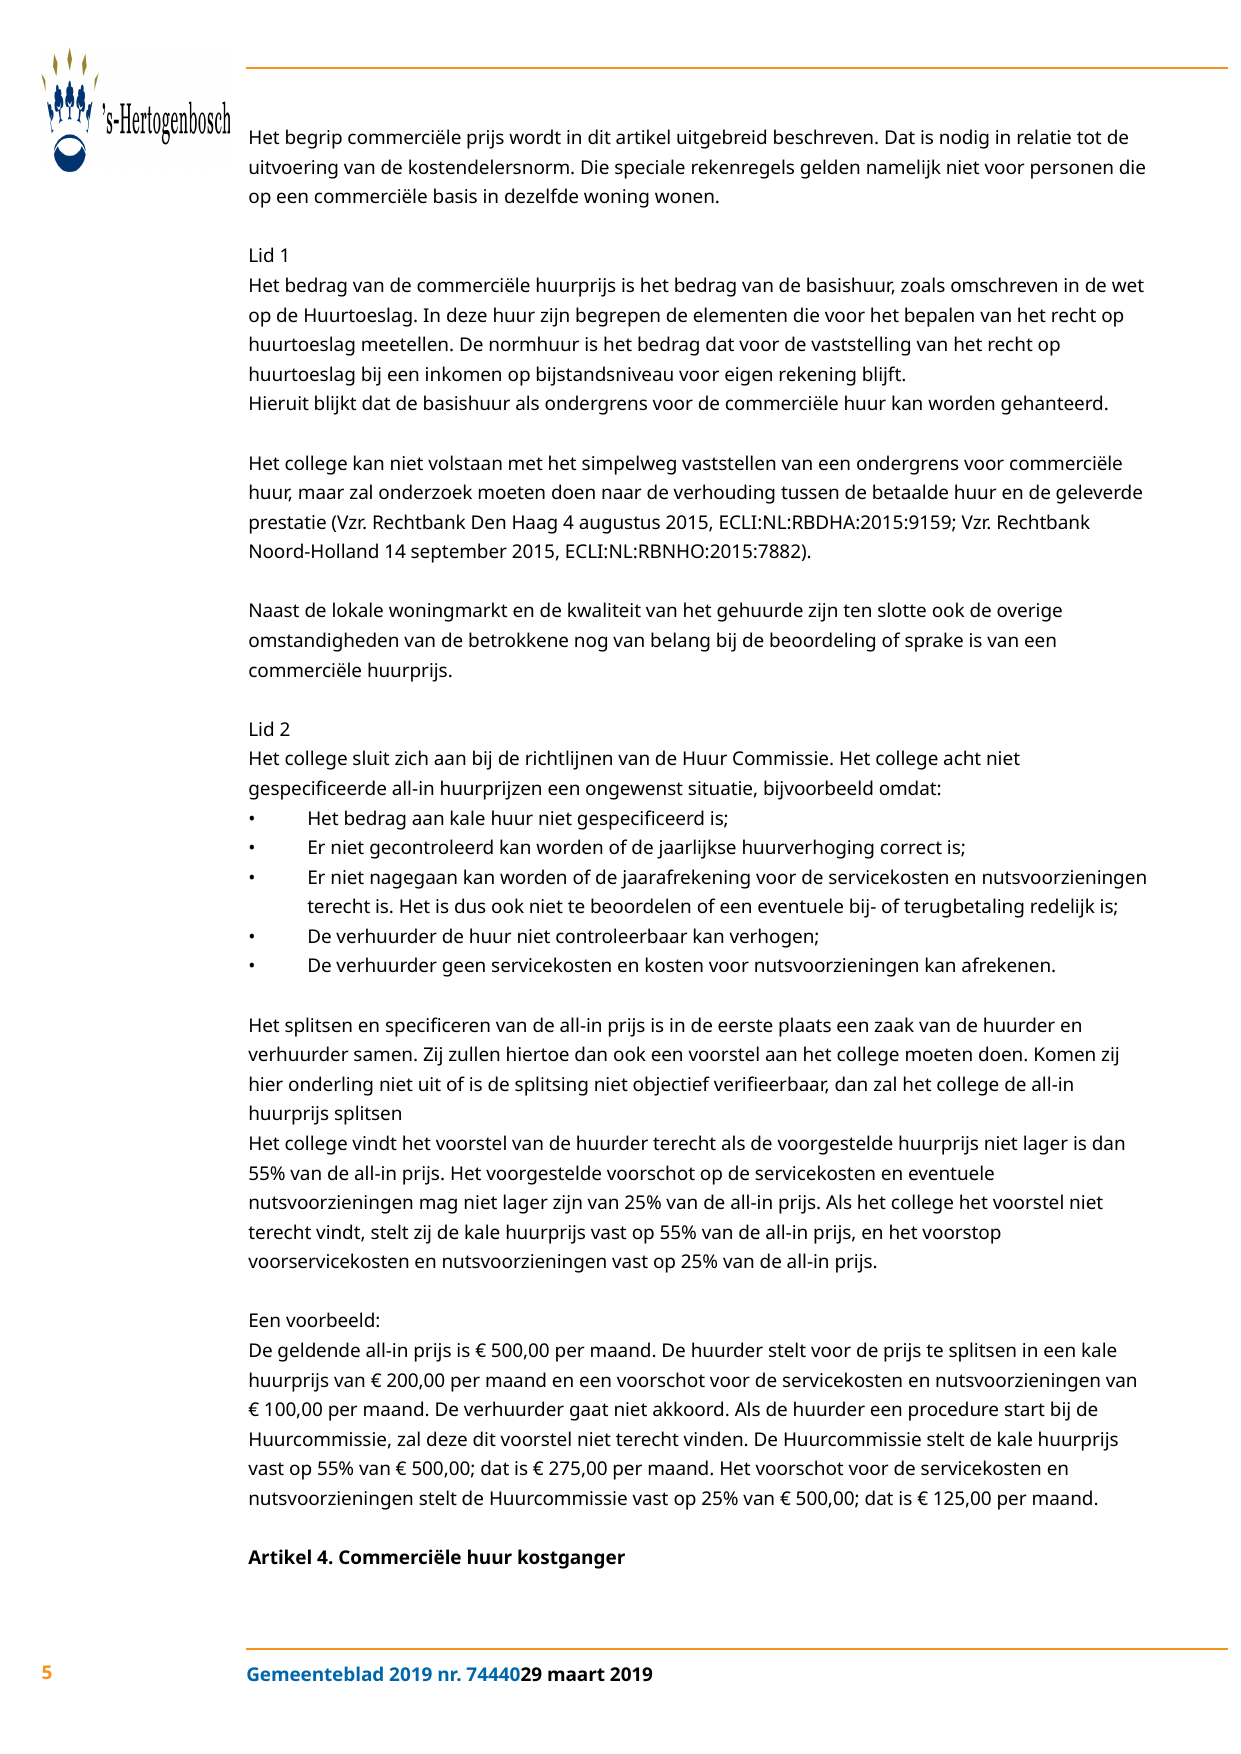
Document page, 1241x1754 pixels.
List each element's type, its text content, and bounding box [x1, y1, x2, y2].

list Het bedrag aan kale huur niet gespecificeerd is; [248, 805, 1152, 831]
text Een voorbeeld: [248, 1308, 1152, 1333]
text Hieruit blijkt dat de basishuur als ondergrens voor de commerciële huur kan worden gehanteerd. [248, 391, 1152, 416]
text Lid 1 [248, 243, 1152, 268]
picture [41, 47, 231, 172]
text Het college vindt het voorstel van de huurder terecht als de voorgestelde huurprijs niet lager is dan 55% van de all-in prijs. Het voorgestelde voorschot op de servicekosten en eventuele nutsvoorzieningen mag niet lager zijn van 25% van de all-in prijs. Als het college het voorstel niet terecht vindt, stelt zij de kale huurprijs vast op 55% van de all-in prijs, en het voorstop voorservicekosten en nutsvoorzieningen vast op 25% van de all-in prijs. [248, 1130, 1152, 1274]
text De geldende all-in prijs is € 500,00 per maand. De huurder stelt voor de prijs te splitsen in een kale huurprijs van € 200,00 per maand en een voorschot voor de servicekosten en nutsvoorzieningen van € 100,00 per maand. De verhuurder gaat niet akkoord. Als de huurder een procedure start bij de Huurcommissie, zal deze dit voorstel niet terecht vinden. De Huurcommissie stelt de kale huurprijs vast op 55% van € 500,00; dat is € 275,00 per maand. Het voorschot voor de servicekosten en nutsvoorzieningen stelt de Huurcommissie vast op 25% van € 500,00; dat is € 125,00 per maand. [248, 1337, 1152, 1511]
text Het college kan niet volstaan met het simpelweg vaststellen van een ondergrens voor commerciële huur, maar zal onderzoek moeten doen naar de verhouding tussen de betaalde huur en de geleverde prestatie (Vzr. Rechtbank Den Haag 4 augustus 2015, ECLI:NL:RBDHA:2015:9159; Vzr. Rechtbank Noord-Holland 14 september 2015, ECLI:NL:RBNHO:2015:7882). [248, 450, 1152, 564]
list Er niet nagegaan kan worden of de jaarafrekening voor de servicekosten en nutsvoorzieningen terecht is. Het is dus ook niet te beoordelen of een eventuele bij- of terugbetaling redelijk is; [248, 864, 1152, 919]
text Naast de lokale woningmarkt en de kwaliteit van het gehuurde zijn ten slotte ook de overige omstandigheden van de betrokkene nog van belang bij de beoordeling of sprake is van een commerciële huurprijs. [248, 598, 1152, 683]
list De verhuurder de huur niet controleerbaar kan verhogen; [248, 923, 1152, 949]
text Het bedrag van de commerciële huurprijs is het bedrag van de basishuur, zoals omschreven in de wet op de Huurtoeslag. In deze huur zijn begrepen de elementen die voor het bepalen van het recht op huurtoeslag meetellen. De normhuur is het bedrag dat voor de vaststelling van het recht op huurtoeslag bij een inkomen op bijstandsniveau voor eigen rekening blijft. [248, 272, 1152, 387]
list De verhuurder geen servicekosten en kosten voor nutsvoorzieningen kan afrekenen. [248, 953, 1152, 978]
text Het begrip commerciële prijs wordt in dit artikel uitgebreid beschreven. Dat is nodig in relatie tot de uitvoering van de kostendelersnorm. Die speciale rekenregels gelden namelijk niet voor personen die op een commerciële basis in dezelfde woning wonen. [248, 124, 1152, 209]
text Het splitsen en specificeren van de all-in prijs is in de eerste plaats een zaak van de huurder en verhuurder samen. Zij zullen hiertoe dan ook een voorstel aan het college moeten doen. Komen zij hier onderling niet uit of is de splitsing niet objectief verifieerbaar, dan zal het college de all-in huurprijs splitsen [248, 1012, 1152, 1126]
list Er niet gecontroleerd kan worden of de jaarlijkse huurverhoging correct is; [248, 834, 1152, 860]
text Artikel 4. Commerciële huur kostganger [248, 1544, 1152, 1570]
text Lid 2 [248, 716, 1152, 742]
text Het college sluit zich aan bij de richtlijnen van de Huur Commissie. Het college acht niet gespecificeerde all-in huurprijzen een ongewenst situatie, bijvoorbeeld omdat: [248, 746, 1152, 801]
